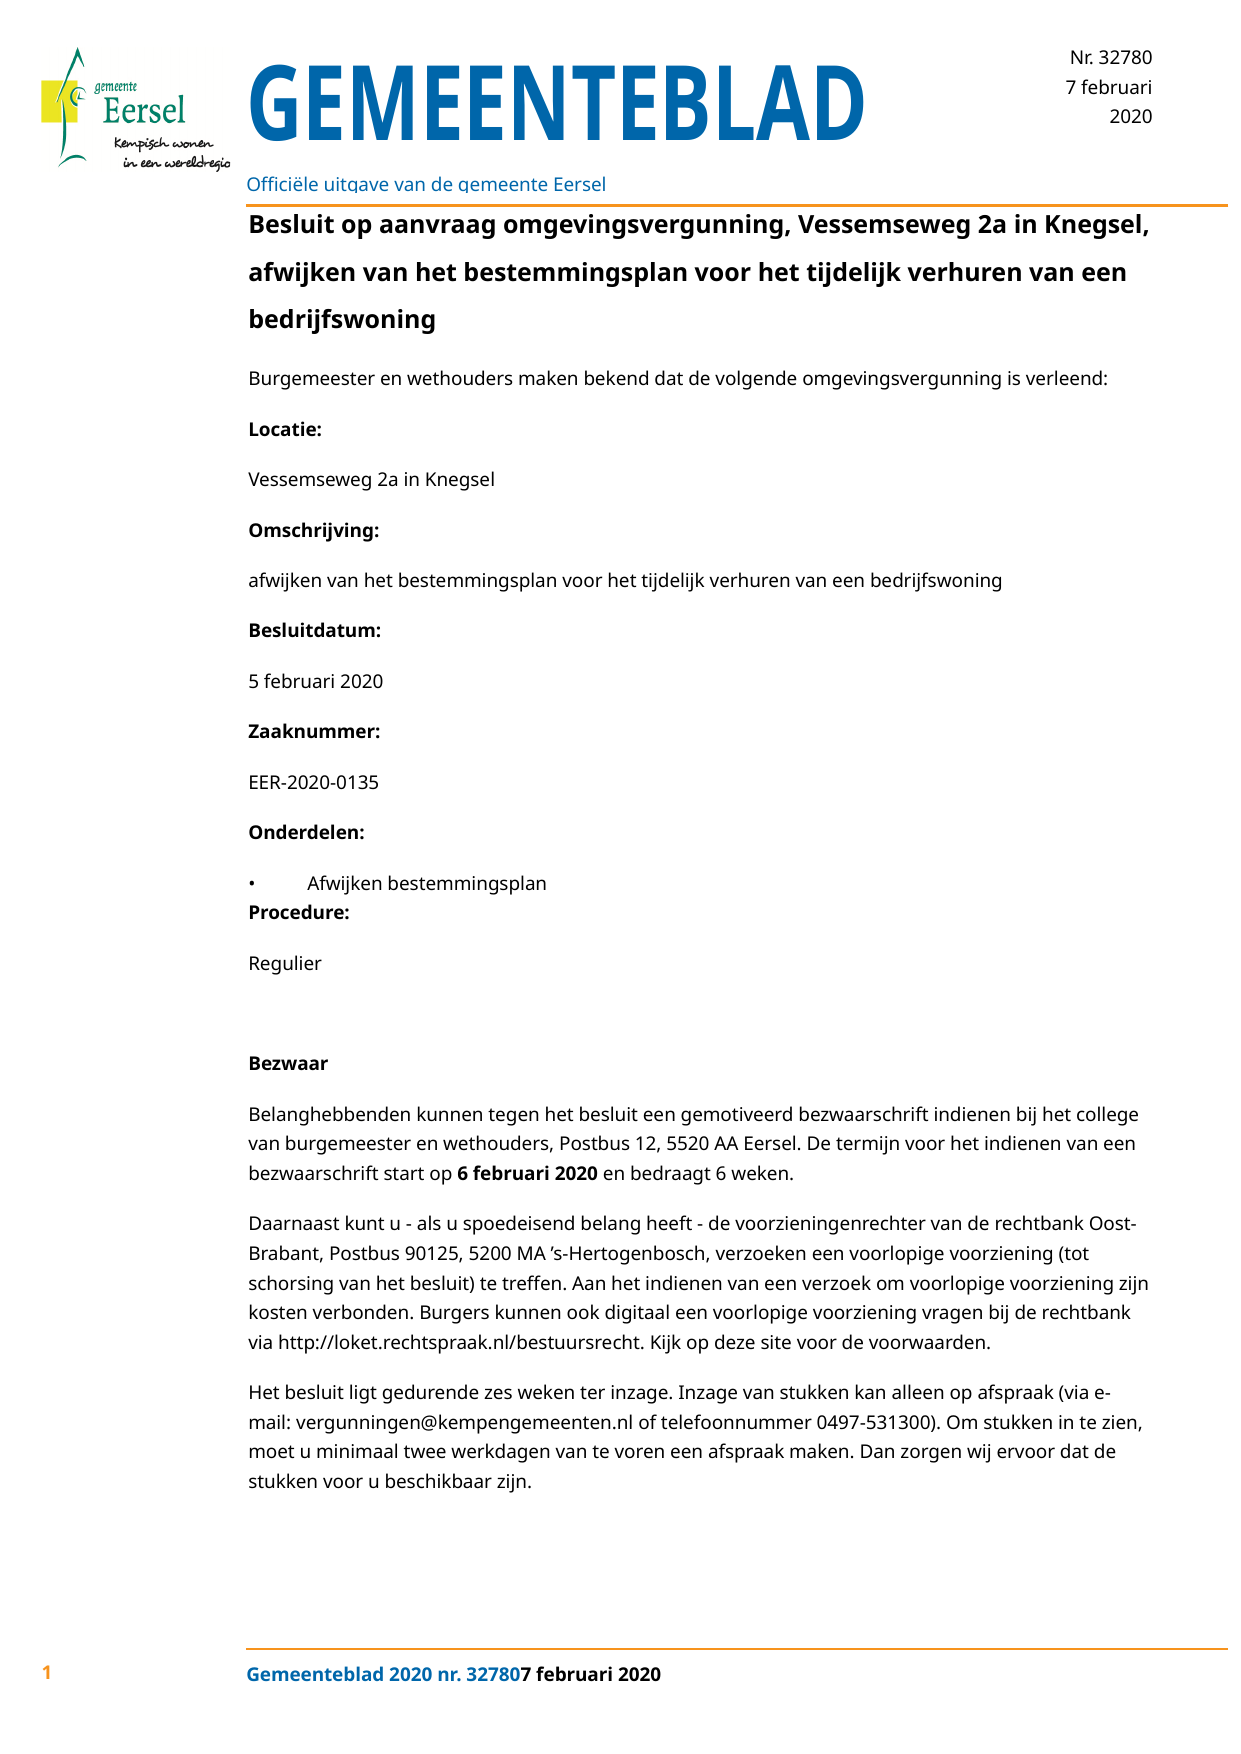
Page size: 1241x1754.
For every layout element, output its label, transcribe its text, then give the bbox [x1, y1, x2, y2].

text Onderdelen: [248, 819, 1152, 845]
text Besluit op aanvraag omgevingsvergunning, Vessemseweg 2a in Knegsel, afwijken van het bestemmingsplan voor het tijdelijk verhuren van een bedrijfswoning [248, 207, 1152, 336]
text EER-2020-0135 [248, 769, 1152, 794]
text Besluitdatum: [248, 618, 1152, 643]
text Burgemeester en wethouders maken bekend dat de volgende omgevingsvergunning is verleend: [248, 366, 1152, 391]
text Bezwaar [248, 1051, 1152, 1076]
text Locatie: [248, 416, 1152, 442]
text 5 februari 2020 [248, 668, 1152, 694]
text Vessemseweg 2a in Knegsel [248, 466, 1152, 492]
text Procedure: [248, 899, 1152, 925]
list Afwijken bestemmingsplan [248, 870, 1152, 895]
picture [41, 47, 231, 172]
text afwijken van het bestemmingsplan voor het tijdelijk verhuren van een bedrijfswoning [248, 567, 1152, 593]
text Daarnaast kunt u - als u spoedeisend belang heeft - de voorzieningenrechter van de rechtbank Oost-Brabant, Postbus 90125, 5200 MA ’s-Hertogenbosch, verzoeken een voorlopige voorziening (tot schorsing van het besluit) te treffen. Aan het indienen van een verzoek om voorlopige voorziening zijn kosten verbonden. Burgers kunnen ook digitaal een voorlopige voorziening vragen bij de rechtbank via http://loket.rechtspraak.nl/bestuursrecht. Kijk op deze site voor de voorwaarden. [248, 1211, 1152, 1354]
text Omschrijving: [248, 517, 1152, 542]
text Zaaknummer: [248, 718, 1152, 744]
text Het besluit ligt gedurende zes weken ter inzage. Inzage van stukken kan alleen op afspraak (via e-mail: vergunningen@kempengemeenten.nl of telefoonnummer 0497-531300). Om stukken in te zien, moet u minimaal twee werkdagen van te voren een afspraak maken. Dan zorgen wij ervoor dat de stukken voor u beschikbaar zijn. [248, 1379, 1152, 1494]
text Regulier [248, 950, 1152, 975]
text Belanghebbenden kunnen tegen het besluit een gemotiveerd bezwaarschrift indienen bij het college van burgemeester en wethouders, Postbus 12, 5520 AA Eersel. De termijn voor het indienen van een bezwaarschrift start op 6 februari 2020 en bedraagt 6 weken. [248, 1101, 1152, 1186]
